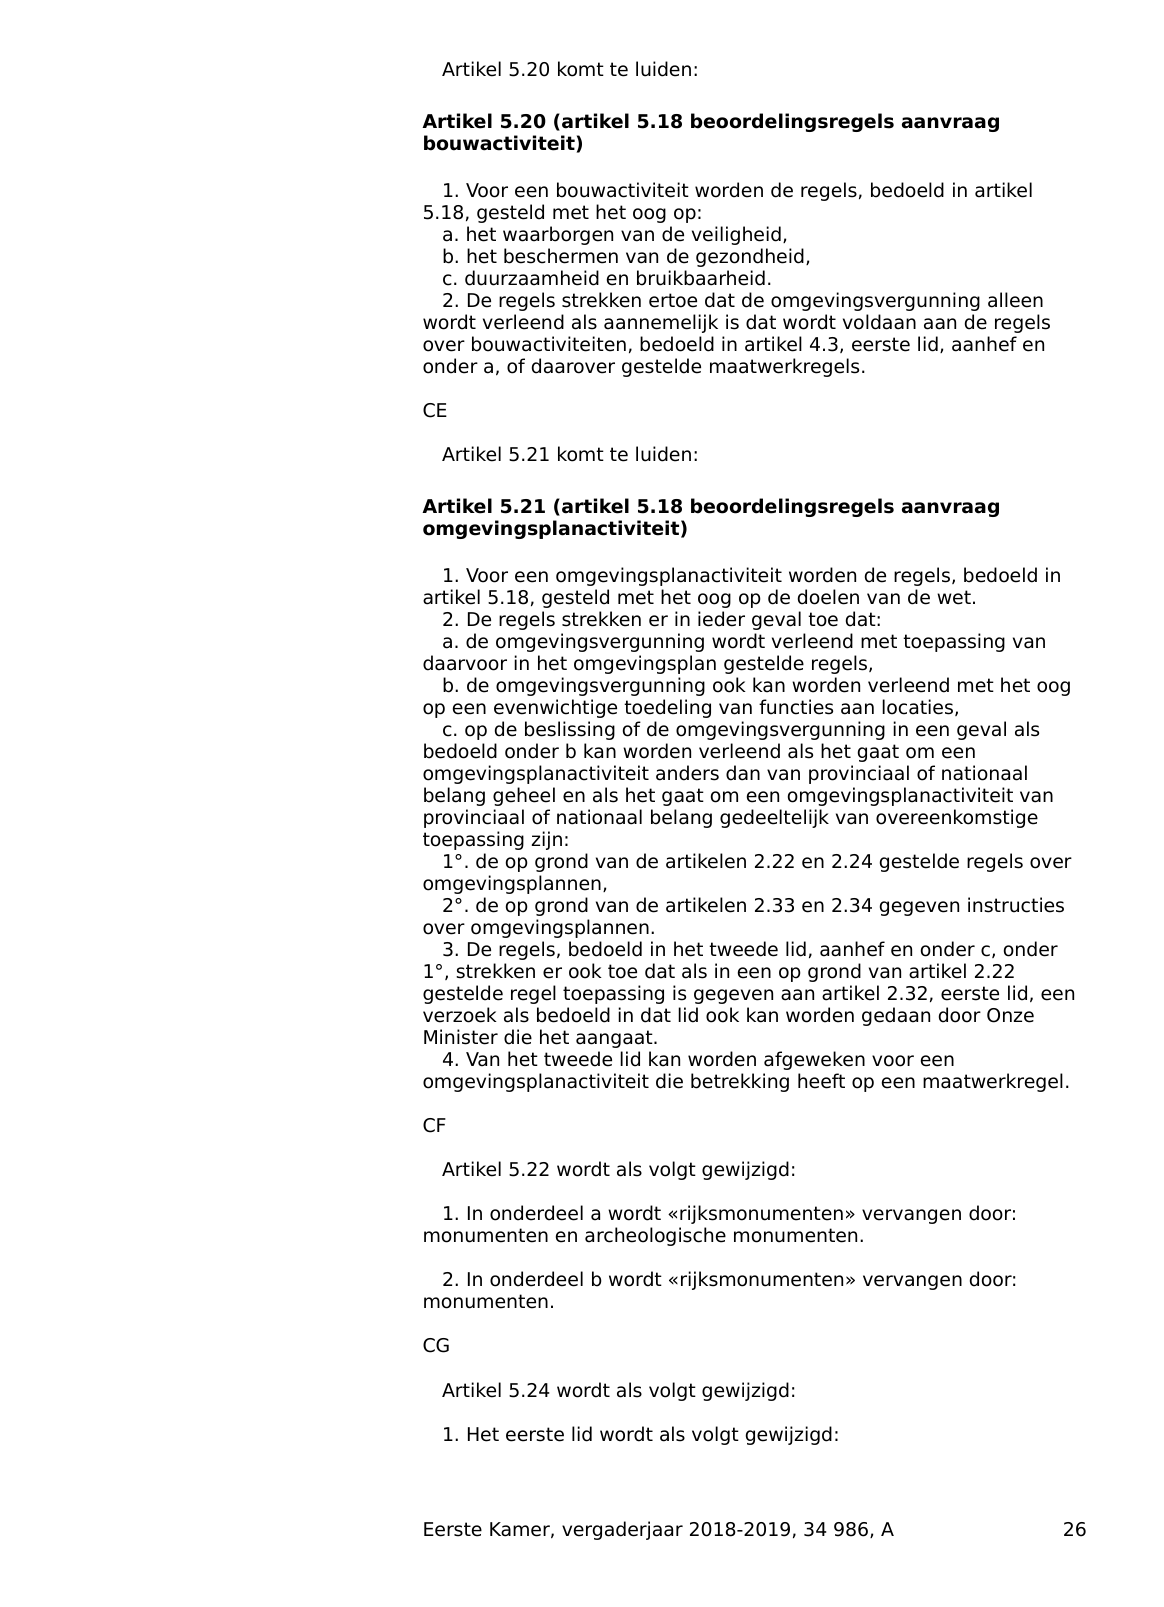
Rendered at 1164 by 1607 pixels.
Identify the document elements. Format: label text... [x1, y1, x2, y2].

text Artikel 5.21 komt te luiden: [422, 444, 1087, 466]
subtitle Artikel 5.20 (artikel 5.18 beoordelingsregels aanvraag bouwactiviteit) [422, 111, 1087, 155]
text a. de omgevingsvergunning wordt verleend met toepassing van daarvoor in het omgevingsplan gestelde regels, [422, 631, 1087, 675]
text c. duurzaamheid en bruikbaarheid. [422, 268, 1087, 290]
text 2. De regels strekken er in ieder geval toe dat: [422, 609, 1087, 631]
text b. de omgevingsvergunning ook kan worden verleend met het oog op een evenwichtige toedeling van functies aan locaties, [422, 675, 1087, 719]
text CE [422, 400, 1087, 422]
text 2°. de op grond van de artikelen 2.33 en 2.34 gegeven instructies over omgevingsplannen. [422, 895, 1087, 939]
text 4. Van het tweede lid kan worden afgeweken voor een omgevingsplanactiviteit die betrekking heeft op een maatwerkregel. [422, 1049, 1087, 1093]
text 2. In onderdeel b wordt «rijksmonumenten» vervangen door: monumenten. [422, 1269, 1087, 1313]
text Artikel 5.20 komt te luiden: [422, 59, 1087, 81]
text 1°. de op grond van de artikelen 2.22 en 2.24 gestelde regels over omgevingsplannen, [422, 851, 1087, 895]
text 3. De regels, bedoeld in het tweede lid, aanhef en onder c, onder 1°, strekken er ook toe dat als in een op grond van artikel 2.22 gestelde regel toepassing is gegeven aan artikel 2.32, eerste lid, een verzoek als bedoeld in dat lid ook kan worden gedaan door Onze Minister die het aangaat. [422, 939, 1087, 1049]
text CG [422, 1335, 1087, 1357]
text b. het beschermen van de gezondheid, [422, 246, 1087, 268]
text 2. De regels strekken ertoe dat de omgevingsvergunning alleen wordt verleend als aannemelijk is dat wordt voldaan aan de regels over bouwactiviteiten, bedoeld in artikel 4.3, eerste lid, aanhef en onder a, of daarover gestelde maatwerkregels. [422, 290, 1087, 378]
text 1. Voor een bouwactiviteit worden de regels, bedoeld in artikel 5.18, gesteld met het oog op: [422, 180, 1087, 224]
subtitle Artikel 5.21 (artikel 5.18 beoordelingsregels aanvraag omgevingsplanactiviteit) [422, 496, 1087, 540]
text 1. Het eerste lid wordt als volgt gewijzigd: [422, 1424, 1087, 1446]
text Artikel 5.22 wordt als volgt gewijzigd: [422, 1159, 1087, 1181]
text Artikel 5.24 wordt als volgt gewijzigd: [422, 1379, 1087, 1402]
text 1. In onderdeel a wordt «rijksmonumenten» vervangen door: monumenten en archeologische monumenten. [422, 1203, 1087, 1247]
text a. het waarborgen van de veiligheid, [422, 224, 1087, 246]
text 1. Voor een omgevingsplanactiviteit worden de regels, bedoeld in artikel 5.18, gesteld met het oog op de doelen van de wet. [422, 565, 1087, 609]
text c. op de beslissing of de omgevingsvergunning in een geval als bedoeld onder b kan worden verleend als het gaat om een omgevingsplanactiviteit anders dan van provinciaal of nationaal belang geheel en als het gaat om een omgevingsplanactiviteit van provinciaal of nationaal belang gedeeltelijk van overeenkomstige toepassing zijn: [422, 719, 1087, 851]
text CF [422, 1115, 1087, 1137]
